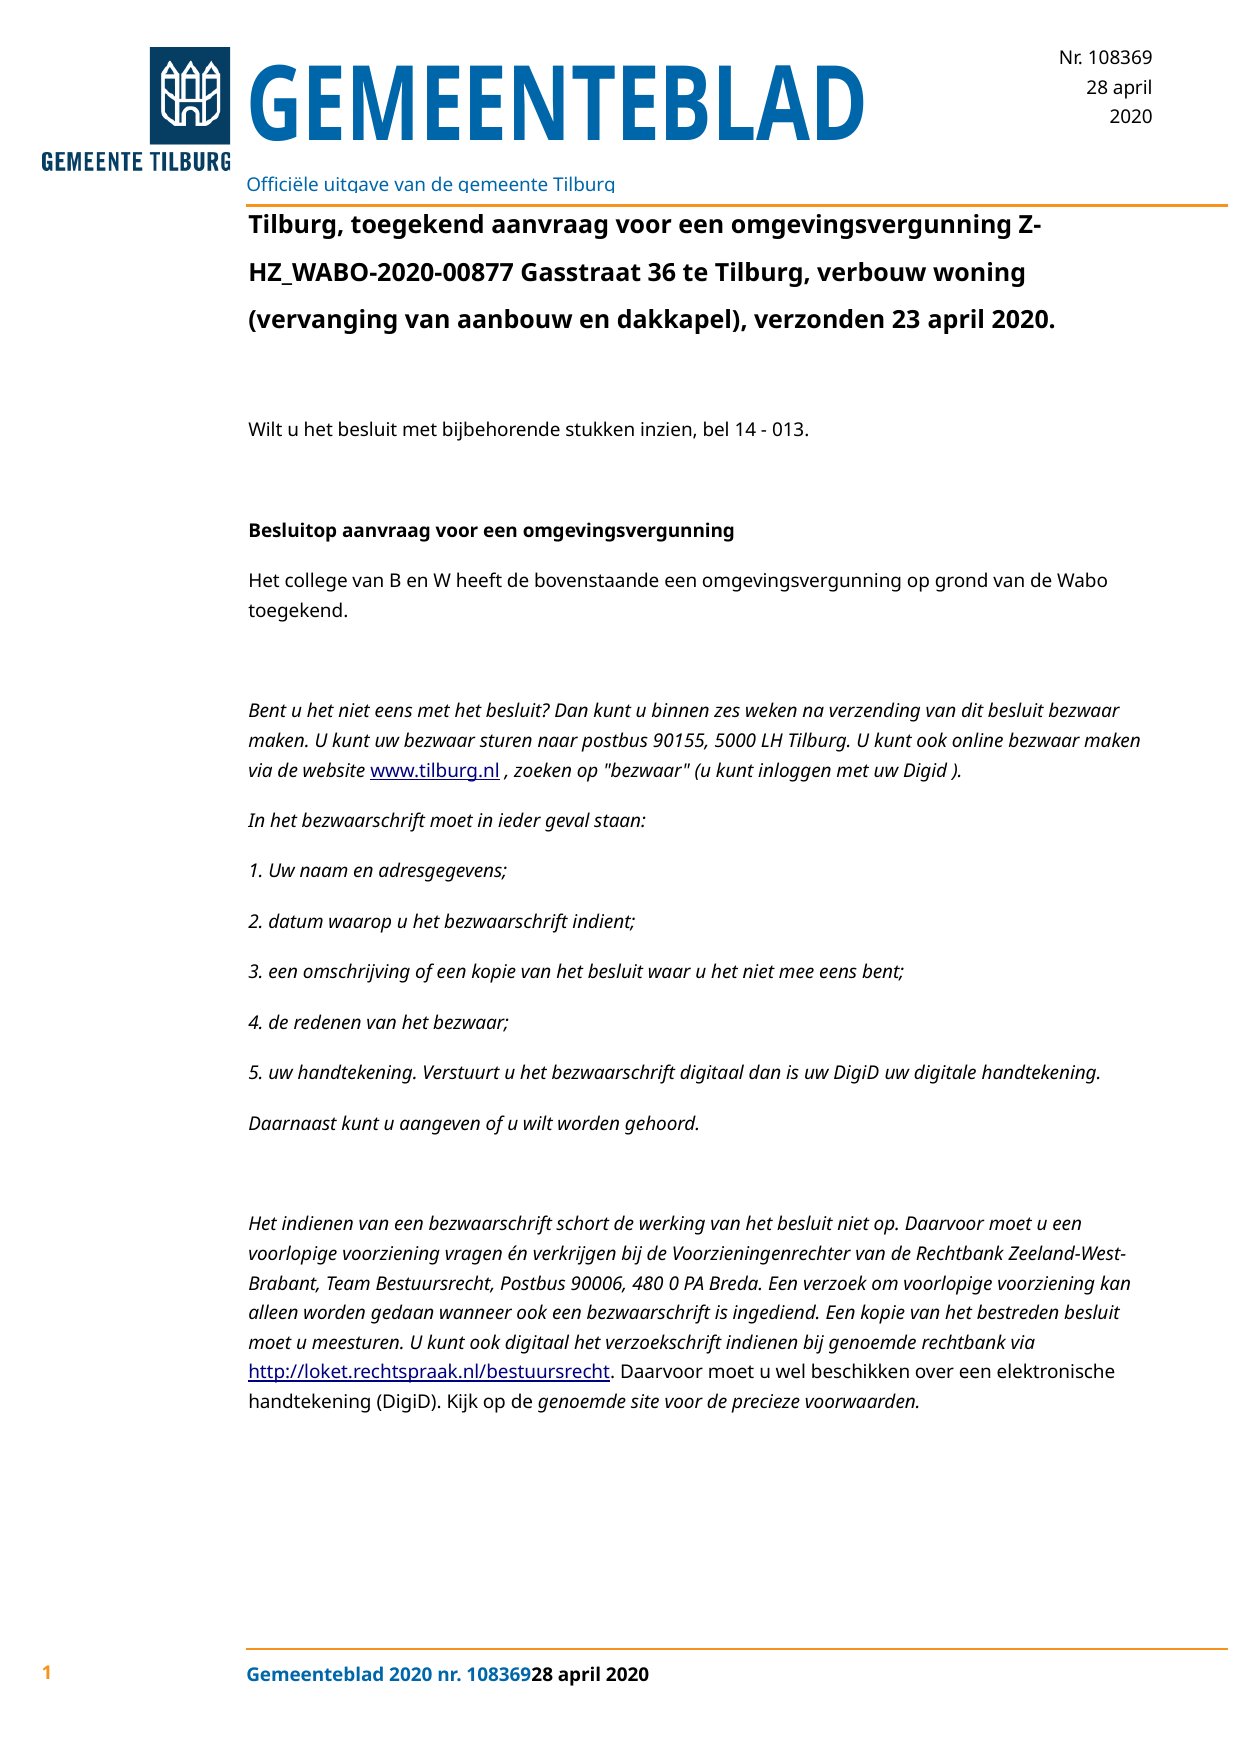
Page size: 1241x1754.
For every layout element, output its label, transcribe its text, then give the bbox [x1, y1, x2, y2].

picture [41, 47, 231, 172]
text 5. uw handtekening. Verstuurt u het bezwaarschrift digitaal dan is uw DigiD uw digitale handtekening. [248, 1059, 1152, 1085]
text Het indienen van een bezwaarschrift schort de werking van het besluit niet op. Daarvoor moet u een voorlopige voorziening vragen én verkrijgen bij de Voorzieningenrechter van de Rechtbank Zeeland-West-Brabant, Team Bestuursrecht, Postbus 90006, 480 0 PA Breda. Een verzoek om voorlopige voorziening kan alleen worden gedaan wanneer ook een bezwaarschrift is ingediend. Een kopie van het bestreden besluit moet u meesturen. U kunt ook digitaal het verzoekschrift indienen bij genoemde rechtbank via http://loket.rechtspraak.nl/bestuursrecht. Daarvoor moet u wel beschikken over een elektronische handtekening (DigiD). Kijk op de genoemde site voor de precieze voorwaarden. [248, 1211, 1152, 1414]
text 3. een omschrijving of een kopie van het besluit waar u het niet mee eens bent; [248, 958, 1152, 984]
text Besluitop aanvraag voor een omgevingsvergunning [248, 517, 1152, 542]
text Het college van B en W heeft de bovenstaande een omgevingsvergunning op grond van de Wabo toegekend. [248, 567, 1152, 622]
text In het bezwaarschrift moet in ieder geval staan: [248, 807, 1152, 833]
text Daarnaast kunt u aangeven of u wilt worden gehoord. [248, 1110, 1152, 1135]
text Bent u het niet eens met het besluit? Dan kunt u binnen zes weken na verzending van dit besluit bezwaar maken. U kunt uw bezwaar sturen naar postbus 90155, 5000 LH Tilburg. U kunt ook online bezwaar maken via de website www.tilburg.nl , zoeken op "bezwaar" (u kunt inloggen met uw Digid ). [248, 698, 1152, 782]
text Tilburg, toegekend aanvraag voor een omgevingsvergunning Z-HZ_WABO-2020-00877 Gasstraat 36 te Tilburg, verbouw woning (vervanging van aanbouw en dakkapel), verzonden 23 april 2020. [248, 207, 1152, 336]
text 1. Uw naam en adresgegevens; [248, 858, 1152, 883]
text 4. de redenen van het bezwaar; [248, 1009, 1152, 1034]
text Wilt u het besluit met bijbehorende stukken inzien, bel 14 - 013. [248, 416, 1152, 442]
text 2. datum waarop u het bezwaarschrift indient; [248, 908, 1152, 934]
